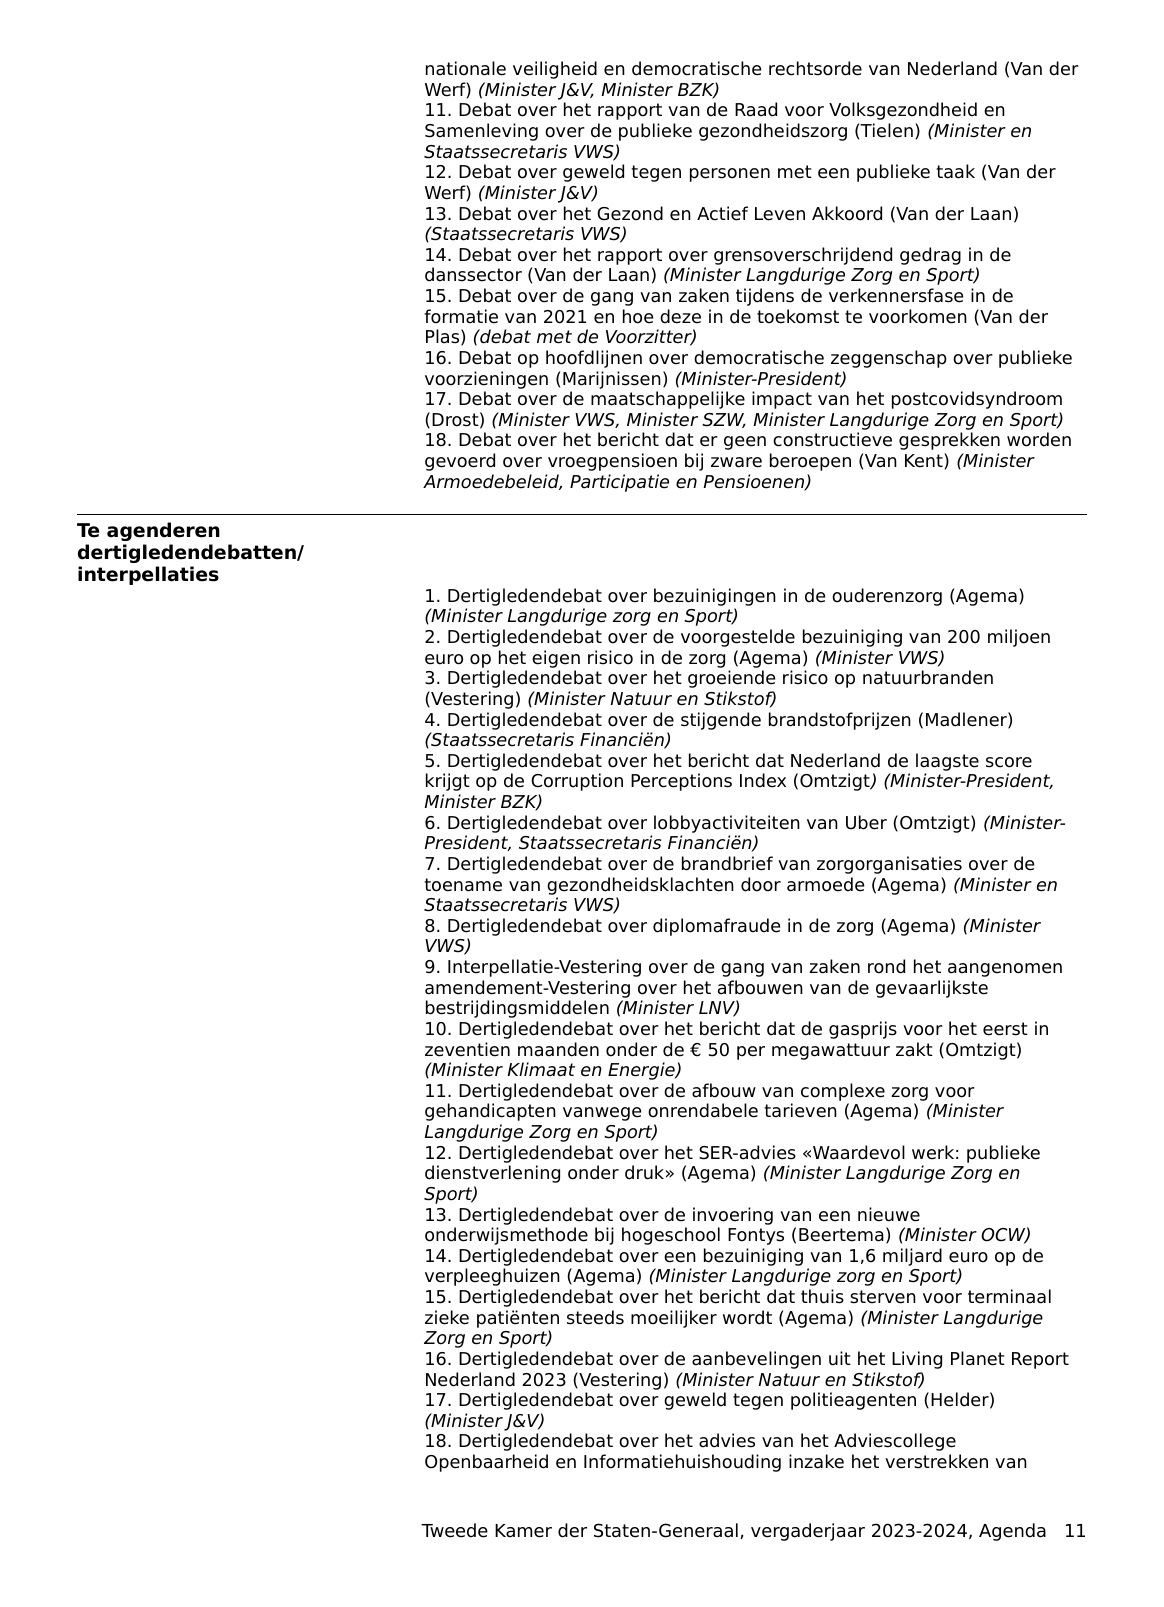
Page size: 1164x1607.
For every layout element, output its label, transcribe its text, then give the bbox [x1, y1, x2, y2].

table_cell [401, 162, 418, 203]
table_cell 18. Debat over het bericht dat er geen constructieve gesprekken worden gevoerd over vroegpensioen bij zware beroepen (Van Kent) (Minister Armoedebeleid, Participatie en Pensioenen) [418, 430, 1087, 492]
table_cell 12. Debat over geweld tegen personen met een publieke taak (Van der Werf) (Minister J&V) [418, 162, 1087, 203]
table_cell [77, 1081, 401, 1143]
table_cell [401, 1019, 418, 1081]
table_cell [401, 916, 418, 957]
table_cell [77, 1205, 401, 1246]
table_cell [401, 1349, 418, 1390]
table_cell [401, 1390, 418, 1431]
table_cell 13. Dertigledendebat over de invoering van een nieuwe onderwijsmethode bij hogeschool Fontys (Beertema) (Minister OCW) [418, 1205, 1087, 1246]
table_cell [401, 1287, 418, 1349]
table_cell 14. Debat over het rapport over grensoverschrijdend gedrag in de danssector (Van der Laan) (Minister Langdurige Zorg en Sport) [418, 245, 1087, 286]
table_cell [77, 710, 401, 751]
table_cell [401, 1081, 418, 1143]
table_cell 2. Dertigledendebat over de voorgestelde bezuiniging van 200 miljoen euro op het eigen risico in de zorg (Agema) (Minister VWS) [418, 627, 1087, 668]
table_cell 10. Dertigledendebat over het bericht dat de gasprijs voor het eerst in zeventien maanden onder de € 50 per megawattuur zakt (Omtzigt) (Minister Klimaat en Energie) [418, 1019, 1087, 1081]
table_cell [401, 813, 418, 854]
table_cell [77, 1287, 401, 1349]
table_cell [77, 430, 401, 492]
table_cell [77, 813, 401, 854]
table_cell [401, 627, 418, 668]
table_cell [77, 286, 401, 348]
table_cell [77, 751, 401, 813]
table_cell [401, 245, 418, 286]
table_cell [77, 59, 401, 100]
table_cell [77, 1143, 401, 1204]
table_cell [401, 668, 418, 709]
table_cell [77, 1246, 401, 1287]
table_cell [77, 916, 401, 957]
table_cell [401, 100, 418, 162]
table_cell [401, 751, 418, 813]
table_cell [401, 854, 418, 916]
table_cell [401, 1431, 418, 1473]
table_cell [401, 59, 418, 100]
table_header [418, 515, 1087, 586]
table_cell [77, 1019, 401, 1081]
table_cell [401, 1205, 418, 1246]
table_header Te agenderen dertigledendebatten/ interpellaties [77, 515, 401, 586]
table_cell [401, 430, 418, 492]
table_cell [77, 204, 401, 245]
table_cell [77, 389, 401, 430]
table_cell 12. Dertigledendebat over het SER-advies «Waardevol werk: publieke dienstverlening onder druk» (Agema) (Minister Langdurige Zorg en Sport) [418, 1143, 1087, 1204]
table_cell nationale veiligheid en democratische rechtsorde van Nederland (Van der Werf) (Minister J&V, Minister BZK) [418, 59, 1087, 100]
table_cell [401, 286, 418, 348]
table_cell 1. Dertigledendebat over bezuinigingen in de ouderenzorg (Agema) (Minister Langdurige zorg en Sport) [418, 586, 1087, 627]
table_cell [77, 1431, 401, 1473]
table_header [401, 515, 418, 586]
table_cell 5. Dertigledendebat over het bericht dat Nederland de laagste score krijgt op de Corruption Perceptions Index (Omtzigt) (Minister-President, Minister BZK) [418, 751, 1087, 813]
table_cell [401, 1143, 418, 1204]
table_cell 6. Dertigledendebat over lobbyactiviteiten van Uber (Omtzigt) (Minister-President, Staatssecretaris Financiën) [418, 813, 1087, 854]
table_cell [77, 957, 401, 1019]
table_cell 7. Dertigledendebat over de brandbrief van zorgorganisaties over de toename van gezondheidsklachten door armoede (Agema) (Minister en Staatssecretaris VWS) [418, 854, 1087, 916]
table_cell 8. Dertigledendebat over diplomafraude in de zorg (Agema) (Minister VWS) [418, 916, 1087, 957]
table_cell 15. Debat over de gang van zaken tijdens de verkennersfase in de formatie van 2021 en hoe deze in de toekomst te voorkomen (Van der Plas) (debat met de Voorzitter) [418, 286, 1087, 348]
table_cell 15. Dertigledendebat over het bericht dat thuis sterven voor terminaal zieke patiënten steeds moeilijker wordt (Agema) (Minister Langdurige Zorg en Sport) [418, 1287, 1087, 1349]
table_cell [77, 348, 401, 389]
table_cell 18. Dertigledendebat over het advies van het Adviescollege Openbaarheid en Informatiehuishouding inzake het verstrekken van [418, 1431, 1087, 1473]
table_cell [77, 1349, 401, 1390]
table_cell [77, 1390, 401, 1431]
table_cell 4. Dertigledendebat over de stijgende brandstofprijzen (Madlener) (Staatssecretaris Financiën) [418, 710, 1087, 751]
table_cell [77, 668, 401, 709]
table_cell [77, 586, 401, 627]
table_cell [401, 710, 418, 751]
table_cell 17. Debat over de maatschappelijke impact van het postcovidsyndroom (Drost) (Minister VWS, Minister SZW, Minister Langdurige Zorg en Sport) [418, 389, 1087, 430]
table_cell 3. Dertigledendebat over het groeiende risico op natuurbranden (Vestering) (Minister Natuur en Stikstof) [418, 668, 1087, 709]
table_cell [401, 957, 418, 1019]
table_cell [401, 204, 418, 245]
table_cell [77, 162, 401, 203]
table_cell 13. Debat over het Gezond en Actief Leven Akkoord (Van der Laan) (Staatssecretaris VWS) [418, 204, 1087, 245]
table_cell [401, 389, 418, 430]
table_cell [401, 348, 418, 389]
table_cell 14. Dertigledendebat over een bezuiniging van 1,6 miljard euro op de verpleeghuizen (Agema) (Minister Langdurige zorg en Sport) [418, 1246, 1087, 1287]
table_cell 16. Debat op hoofdlijnen over democratische zeggenschap over publieke voorzieningen (Marijnissen) (Minister-President) [418, 348, 1087, 389]
table_cell 16. Dertigledendebat over de aanbevelingen uit het Living Planet Report Nederland 2023 (Vestering) (Minister Natuur en Stikstof) [418, 1349, 1087, 1390]
table_cell [77, 100, 401, 162]
table_cell [77, 854, 401, 916]
table_cell [401, 586, 418, 627]
table_cell [401, 1246, 418, 1287]
table_cell [77, 627, 401, 668]
table_cell 11. Dertigledendebat over de afbouw van complexe zorg voor gehandicapten vanwege onrendabele tarieven (Agema) (Minister Langdurige Zorg en Sport) [418, 1081, 1087, 1143]
table_cell 17. Dertigledendebat over geweld tegen politieagenten (Helder) (Minister J&V) [418, 1390, 1087, 1431]
table_cell 11. Debat over het rapport van de Raad voor Volksgezondheid en Samenleving over de publieke gezondheidszorg (Tielen) (Minister en Staatssecretaris VWS) [418, 100, 1087, 162]
table_cell 9. Interpellatie-Vestering over de gang van zaken rond het aangenomen amendement-Vestering over het afbouwen van de gevaarlijkste bestrijdingsmiddelen (Minister LNV) [418, 957, 1087, 1019]
table_cell [77, 245, 401, 286]
